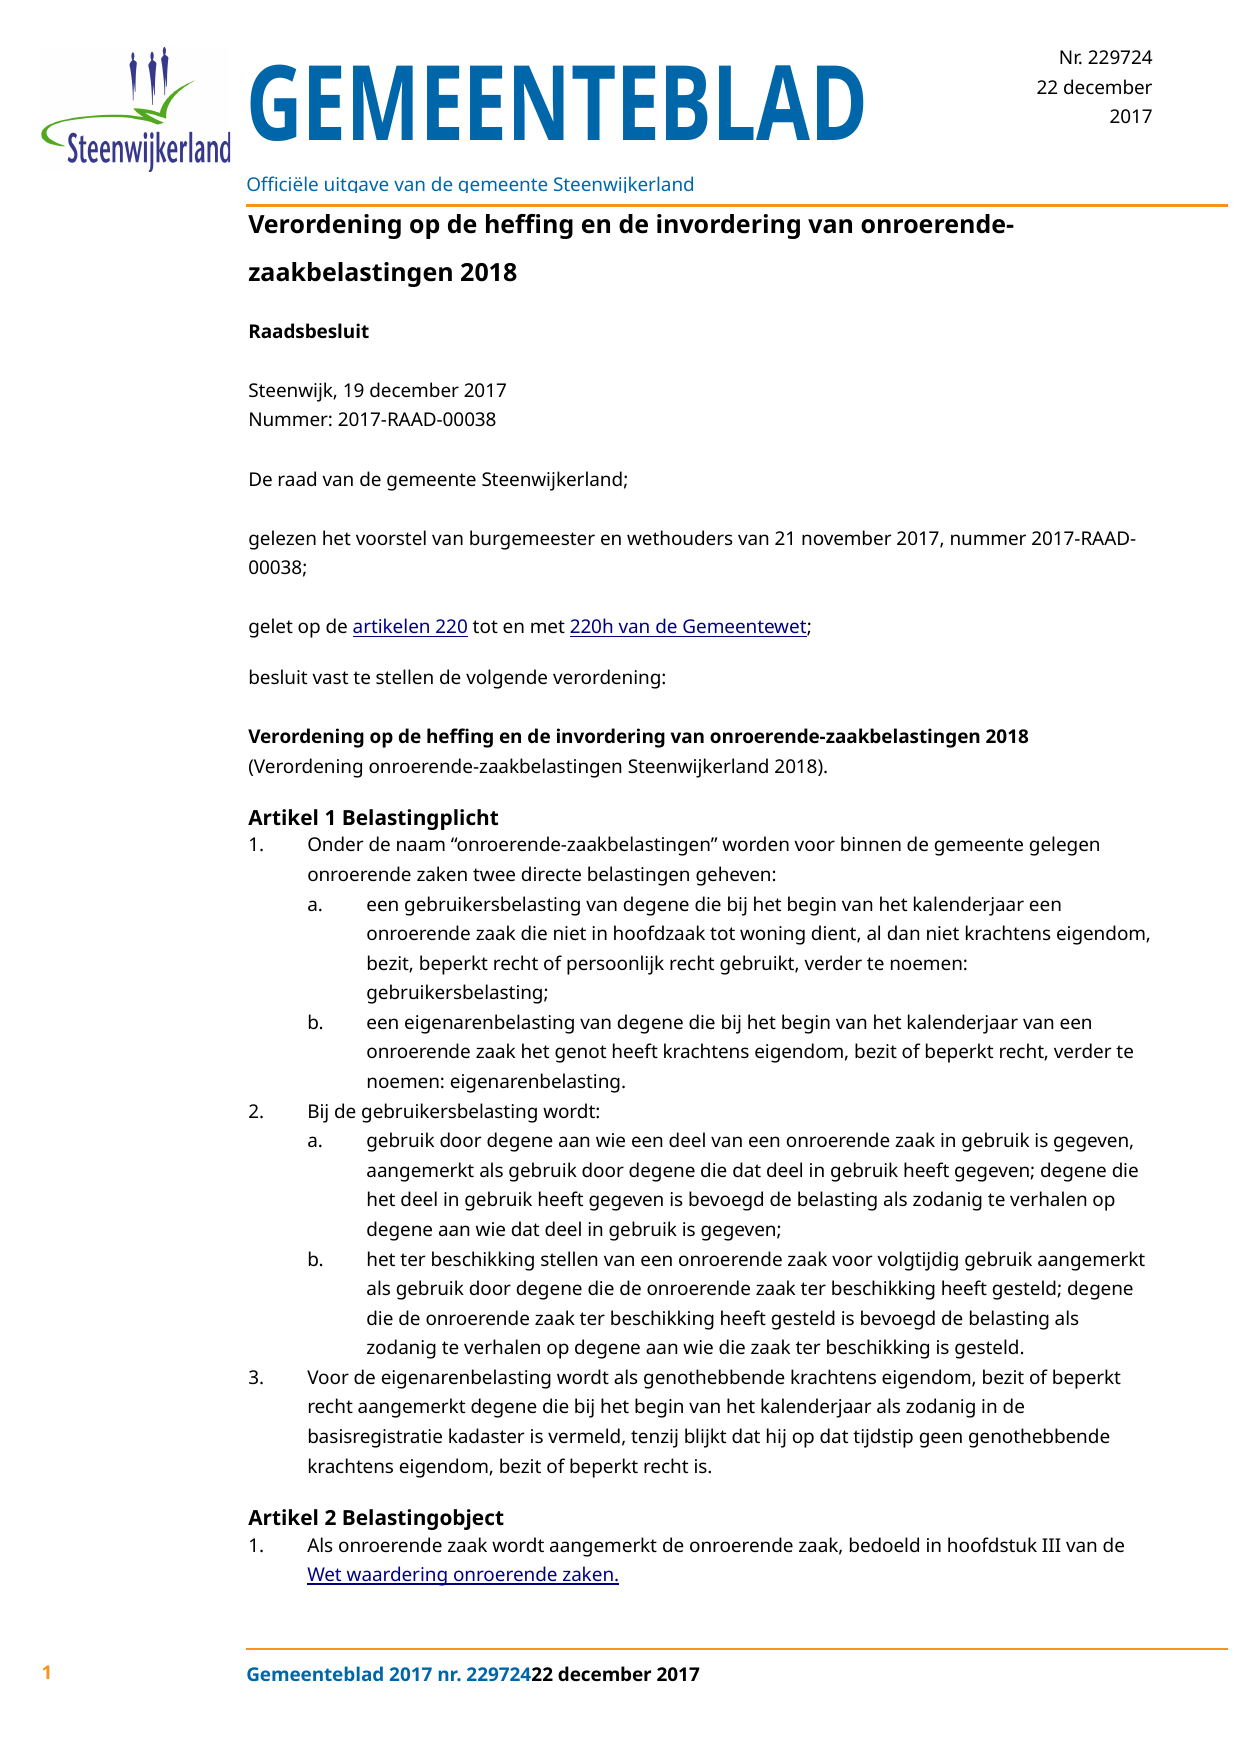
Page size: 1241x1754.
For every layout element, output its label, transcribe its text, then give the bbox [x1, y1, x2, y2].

list gebruik door degene aan wie een deel van een onroerende zaak in gebruik is gegeven, aangemerkt als gebruik door degene die dat deel in gebruik heeft gegeven; degene die het deel in gebruik heeft gegeven is bevoegd de belasting als zodanig te verhalen op degene aan wie dat deel in gebruik is gegeven; [307, 1127, 1152, 1242]
text gelet op de artikelen 220 tot en met 220h van de Gemeentewet; [248, 614, 1152, 639]
text (Verordening onroerende-zaakbelastingen Steenwijkerland 2018). [248, 753, 1152, 778]
text besluit vast te stellen de volgende verordening: [248, 664, 1152, 690]
text Verordening op de heffing en de invordering van onroerende-zaakbelastingen 2018 [248, 723, 1152, 749]
text Artikel 1 Belastingplicht [248, 803, 1152, 832]
list een gebruikersbelasting van degene die bij het begin van het kalenderjaar een onroerende zaak die niet in hoofdzaak tot woning dient, al dan niet krachtens eigendom, bezit, beperkt recht of persoonlijk recht gebruikt, verder te noemen: gebruikersbelasting; [307, 891, 1152, 1005]
text Artikel 2 Belastingobject [248, 1503, 1152, 1532]
text Verordening op de heffing en de invordering van onroerende-zaakbelastingen 2018 [248, 207, 1152, 288]
picture [41, 47, 231, 172]
list Als onroerende zaak wordt aangemerkt de onroerende zaak, bedoeld in hoofdstuk III van de Wet waardering onroerende zaken. [248, 1532, 1152, 1587]
text De raad van de gemeente Steenwijkerland; [248, 466, 1152, 492]
list Onder de naam “onroerende-zaakbelastingen” worden voor binnen de gemeente gelegen onroerende zaken twee directe belastingen geheven: [248, 832, 1152, 887]
text Raadsbesluit [248, 318, 1152, 344]
list Voor de eigenarenbelasting wordt als genothebbende krachtens eigendom, bezit of beperkt recht aangemerkt degene die bij het begin van het kalenderjaar als zodanig in de basisregistratie kadaster is vermeld, tenzij blijkt dat hij op dat tijdstip geen genothebbende krachtens eigendom, bezit of beperkt recht is. [248, 1364, 1152, 1479]
text gelezen het voorstel van burgemeester en wethouders van 21 november 2017, nummer 2017-RAAD-00038; [248, 525, 1152, 580]
list Bij de gebruikersbelasting wordt: [248, 1098, 1152, 1124]
text Nummer: 2017-RAAD-00038 [248, 407, 1152, 432]
list een eigenarenbelasting van degene die bij het begin van het kalenderjaar van een onroerende zaak het genot heeft krachtens eigendom, bezit of beperkt recht, verder te noemen: eigenarenbelasting. [307, 1009, 1152, 1094]
list het ter beschikking stellen van een onroerende zaak voor volgtijdig gebruik aangemerkt als gebruik door degene die de onroerende zaak ter beschikking heeft gesteld; degene die de onroerende zaak ter beschikking heeft gesteld is bevoegd de belasting als zodanig te verhalen op degene aan wie die zaak ter beschikking is gesteld. [307, 1246, 1152, 1360]
text Steenwijk, 19 december 2017 [248, 377, 1152, 403]
